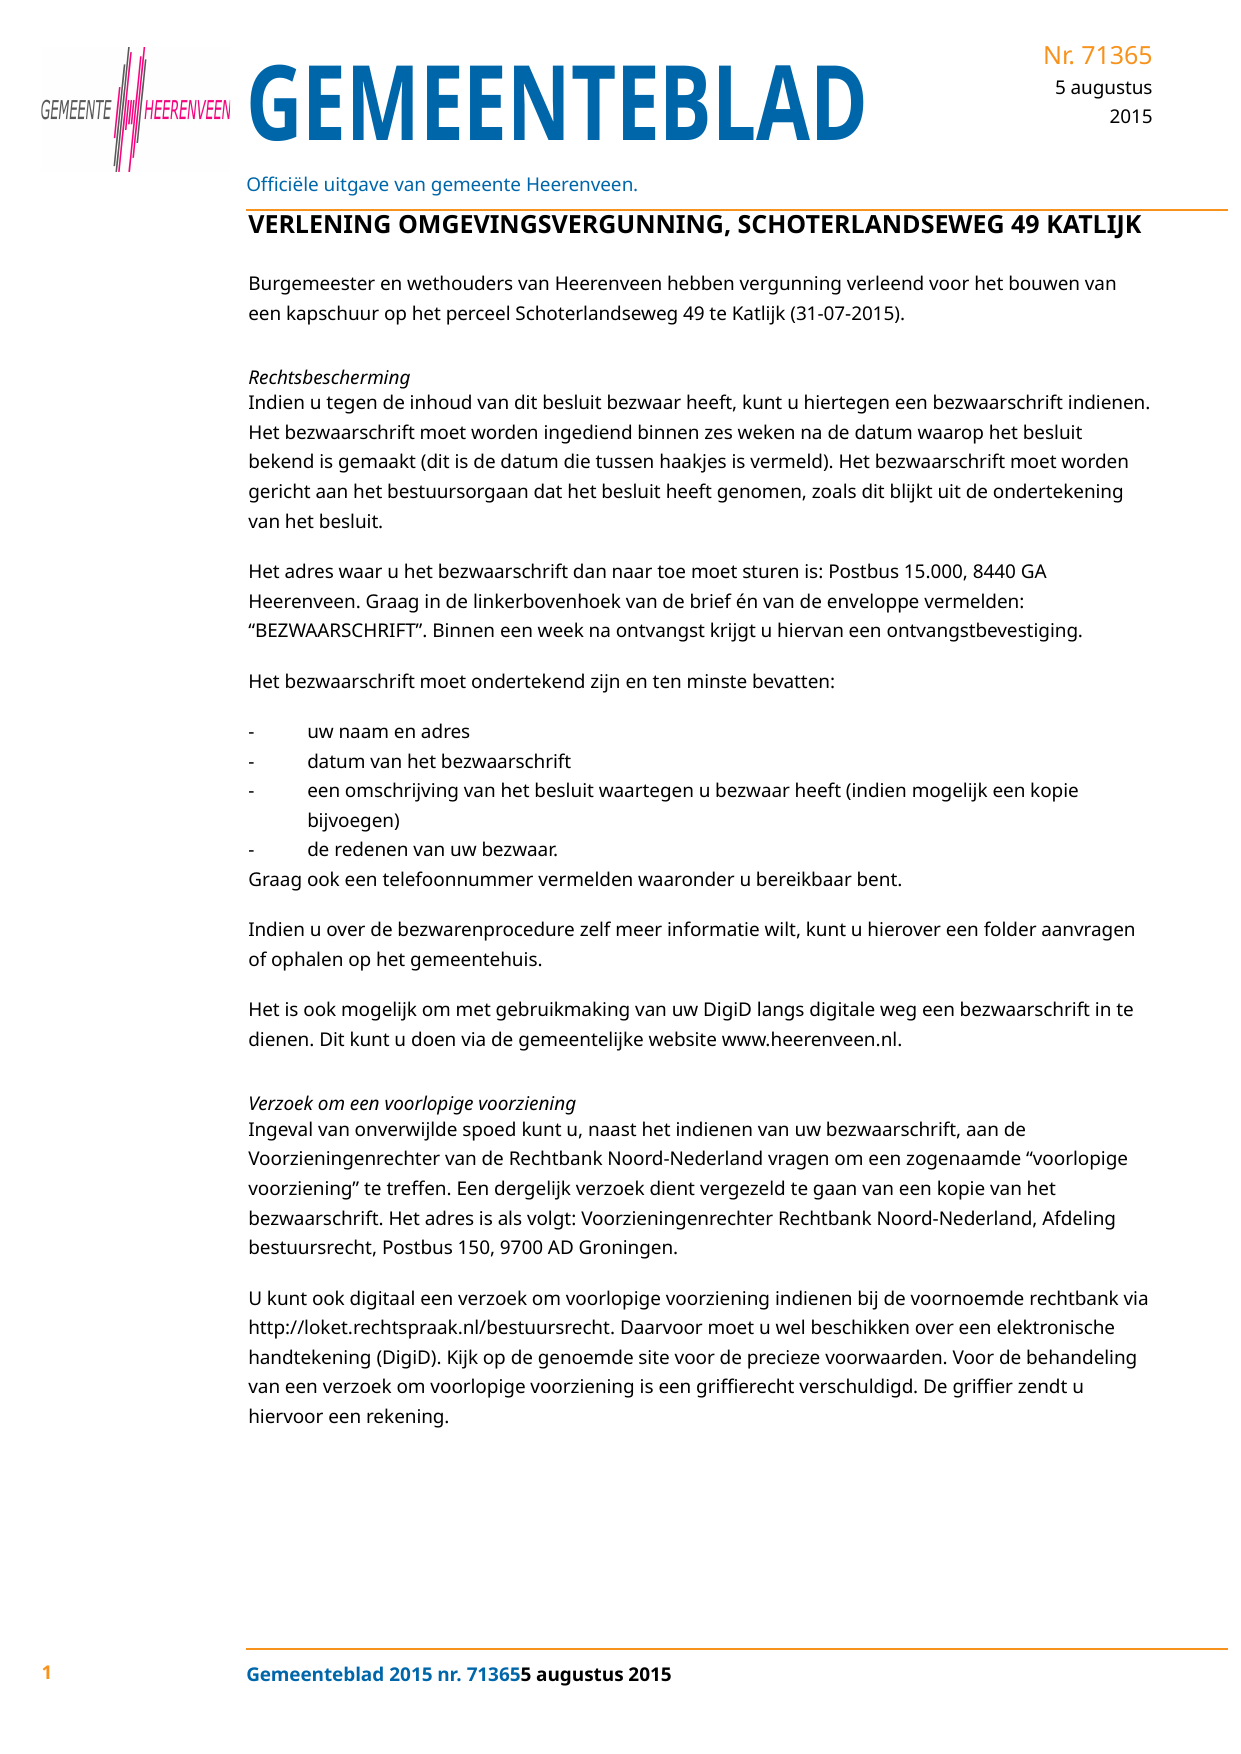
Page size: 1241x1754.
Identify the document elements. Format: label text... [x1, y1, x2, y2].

text Ingeval van onverwijlde spoed kunt u, naast het indienen van uw bezwaarschrift, aan de Voorzieningenrechter van de Rechtbank Noord-Nederland vragen om een zogenaamde “voorlopige voorziening” te treffen. Een dergelijk verzoek dient vergezeld te gaan van een kopie van het bezwaarschrift. Het adres is als volgt: Voorzieningenrechter Rechtbank Noord-Nederland, Afdeling bestuursrecht, Postbus 150, 9700 AD Groningen. [248, 1116, 1152, 1260]
text Graag ook een telefoonnummer vermelden waaronder u bereikbaar bent. [248, 866, 1152, 892]
list een omschrijving van het besluit waartegen u bezwaar heeft (indien mogelijk een kopie bijvoegen) [248, 777, 1152, 833]
text Verzoek om een voorlopige voorziening [248, 1090, 1152, 1116]
text Rechtsbescherming [248, 364, 1152, 389]
text VERLENING OMGEVINGSVERGUNNING, SCHOTERLANDSEWEG 49 KATLIJK [248, 211, 1152, 241]
text Indien u over de bezwarenprocedure zelf meer informatie wilt, kunt u hierover een folder aanvragen of ophalen op het gemeentehuis. [248, 917, 1152, 972]
text Indien u tegen de inhoud van dit besluit bezwaar heeft, kunt u hiertegen een bezwaarschrift indienen. Het bezwaarschrift moet worden ingediend binnen zes weken na de datum waarop het besluit bekend is gemaakt (dit is de datum die tussen haakjes is vermeld). Het bezwaarschrift moet worden gericht aan het bestuursorgaan dat het besluit heeft genomen, zoals dit blijkt uit de ondertekening van het besluit. [248, 389, 1152, 534]
text Het bezwaarschrift moet ondertekend zijn en ten minste bevatten: [248, 668, 1152, 694]
text Burgemeester en wethouders van Heerenveen hebben vergunning verleend voor het bouwen van een kapschuur op het perceel Schoterlandseweg 49 te Katlijk (31-07-2015). [248, 270, 1152, 326]
text Het is ook mogelijk om met gebruikmaking van uw DigiD langs digitale weg een bezwaarschrift in te dienen. Dit kunt u doen via de gemeentelijke website www.heerenveen.nl. [248, 997, 1152, 1052]
picture [41, 47, 231, 172]
text U kunt ook digitaal een verzoek om voorlopige voorziening indienen bij de voornoemde rechtbank via http://loket.rechtspraak.nl/bestuursrecht. Daarvoor moet u wel beschikken over een elektronische handtekening (DigiD). Kijk op de genoemde site voor de precieze voorwaarden. Voor de behandeling van een verzoek om voorlopige voorziening is een griffierecht verschuldigd. De griffier zendt u hiervoor een rekening. [248, 1285, 1152, 1429]
list datum van het bezwaarschrift [248, 748, 1152, 774]
text Het adres waar u het bezwaarschrift dan naar toe moet sturen is: Postbus 15.000, 8440 GA Heerenveen. Graag in de linkerbovenhoek van de brief én van de enveloppe vermelden: “BEZWAARSCHRIFT”. Binnen een week na ontvangst krijgt u hiervan een ontvangstbevestiging. [248, 558, 1152, 643]
list uw naam en adres [248, 718, 1152, 744]
list de redenen van uw bezwaar. [248, 837, 1152, 862]
